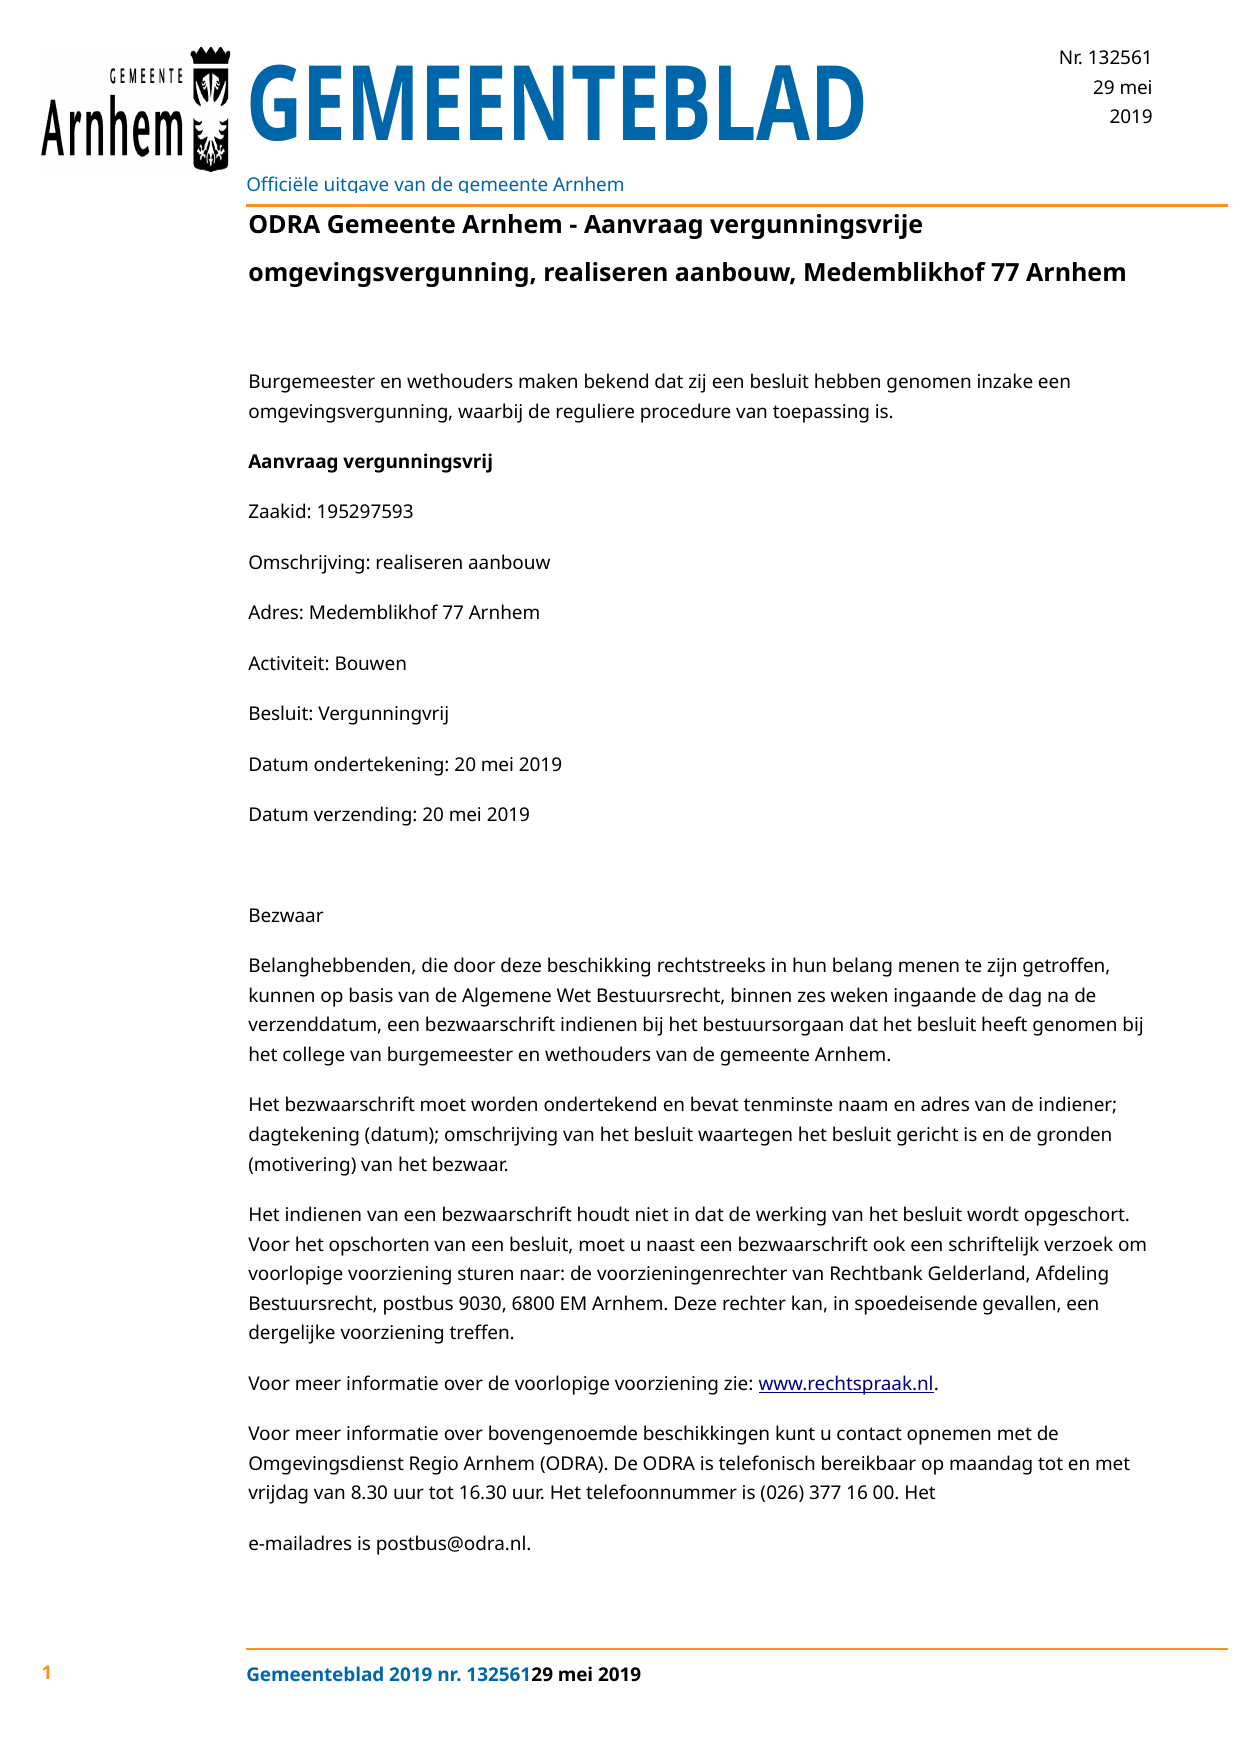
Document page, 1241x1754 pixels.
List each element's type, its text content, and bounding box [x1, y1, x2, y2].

text Voor meer informatie over bovengenoemde beschikkingen kunt u contact opnemen met de Omgevingsdienst Regio Arnhem (ODRA). De ODRA is telefonisch bereikbaar op maandag tot en met vrijdag van 8.30 uur tot 16.30 uur. Het telefoonnummer is (026) 377 16 00. Het [248, 1420, 1152, 1505]
text e-mailadres is postbus@odra.nl. [248, 1530, 1152, 1556]
text Bezwaar [248, 902, 1152, 928]
text Voor meer informatie over de voorlopige voorziening zie: www.rechtspraak.nl. [248, 1370, 1152, 1396]
text Zaakid: 195297593 [248, 499, 1152, 524]
text Besluit: Vergunningvrij [248, 700, 1152, 726]
text Aanvraag vergunningsvrij [248, 448, 1152, 474]
picture [41, 47, 231, 172]
text Belanghebbenden, die door deze beschikking rechtstreeks in hun belang menen te zijn getroffen, kunnen op basis van de Algemene Wet Bestuursrecht, binnen zes weken ingaande de dag na de verzenddatum, een bezwaarschrift indienen bij het bestuursorgaan dat het besluit heeft genomen bij het college van burgemeester en wethouders van de gemeente Arnhem. [248, 952, 1152, 1067]
text Adres: Medemblikhof 77 Arnhem [248, 599, 1152, 625]
text Datum verzending: 20 mei 2019 [248, 801, 1152, 827]
text Het bezwaarschrift moet worden ondertekend en bevat tenminste naam en adres van de indiener; dagtekening (datum); omschrijving van het besluit waartegen het besluit gericht is en de gronden (motivering) van het bezwaar. [248, 1092, 1152, 1177]
text Omschrijving: realiseren aanbouw [248, 549, 1152, 575]
text Activiteit: Bouwen [248, 650, 1152, 676]
text Het indienen van een bezwaarschrift houdt niet in dat de werking van het besluit wordt opgeschort. Voor het opschorten van een besluit, moet u naast een bezwaarschrift ook een schriftelijk verzoek om voorlopige voorziening sturen naar: de voorzieningenrechter van Rechtbank Gelderland, Afdeling Bestuursrecht, postbus 9030, 6800 EM Arnhem. Deze rechter kan, in spoedeisende gevallen, een dergelijke voorziening treffen. [248, 1201, 1152, 1345]
text ODRA Gemeente Arnhem - Aanvraag vergunningsvrije omgevingsvergunning, realiseren aanbouw, Medemblikhof 77 Arnhem [248, 207, 1152, 288]
text Datum ondertekening: 20 mei 2019 [248, 751, 1152, 777]
text Burgemeester en wethouders maken bekend dat zij een besluit hebben genomen inzake een omgevingsvergunning, waarbij de reguliere procedure van toepassing is. [248, 368, 1152, 424]
